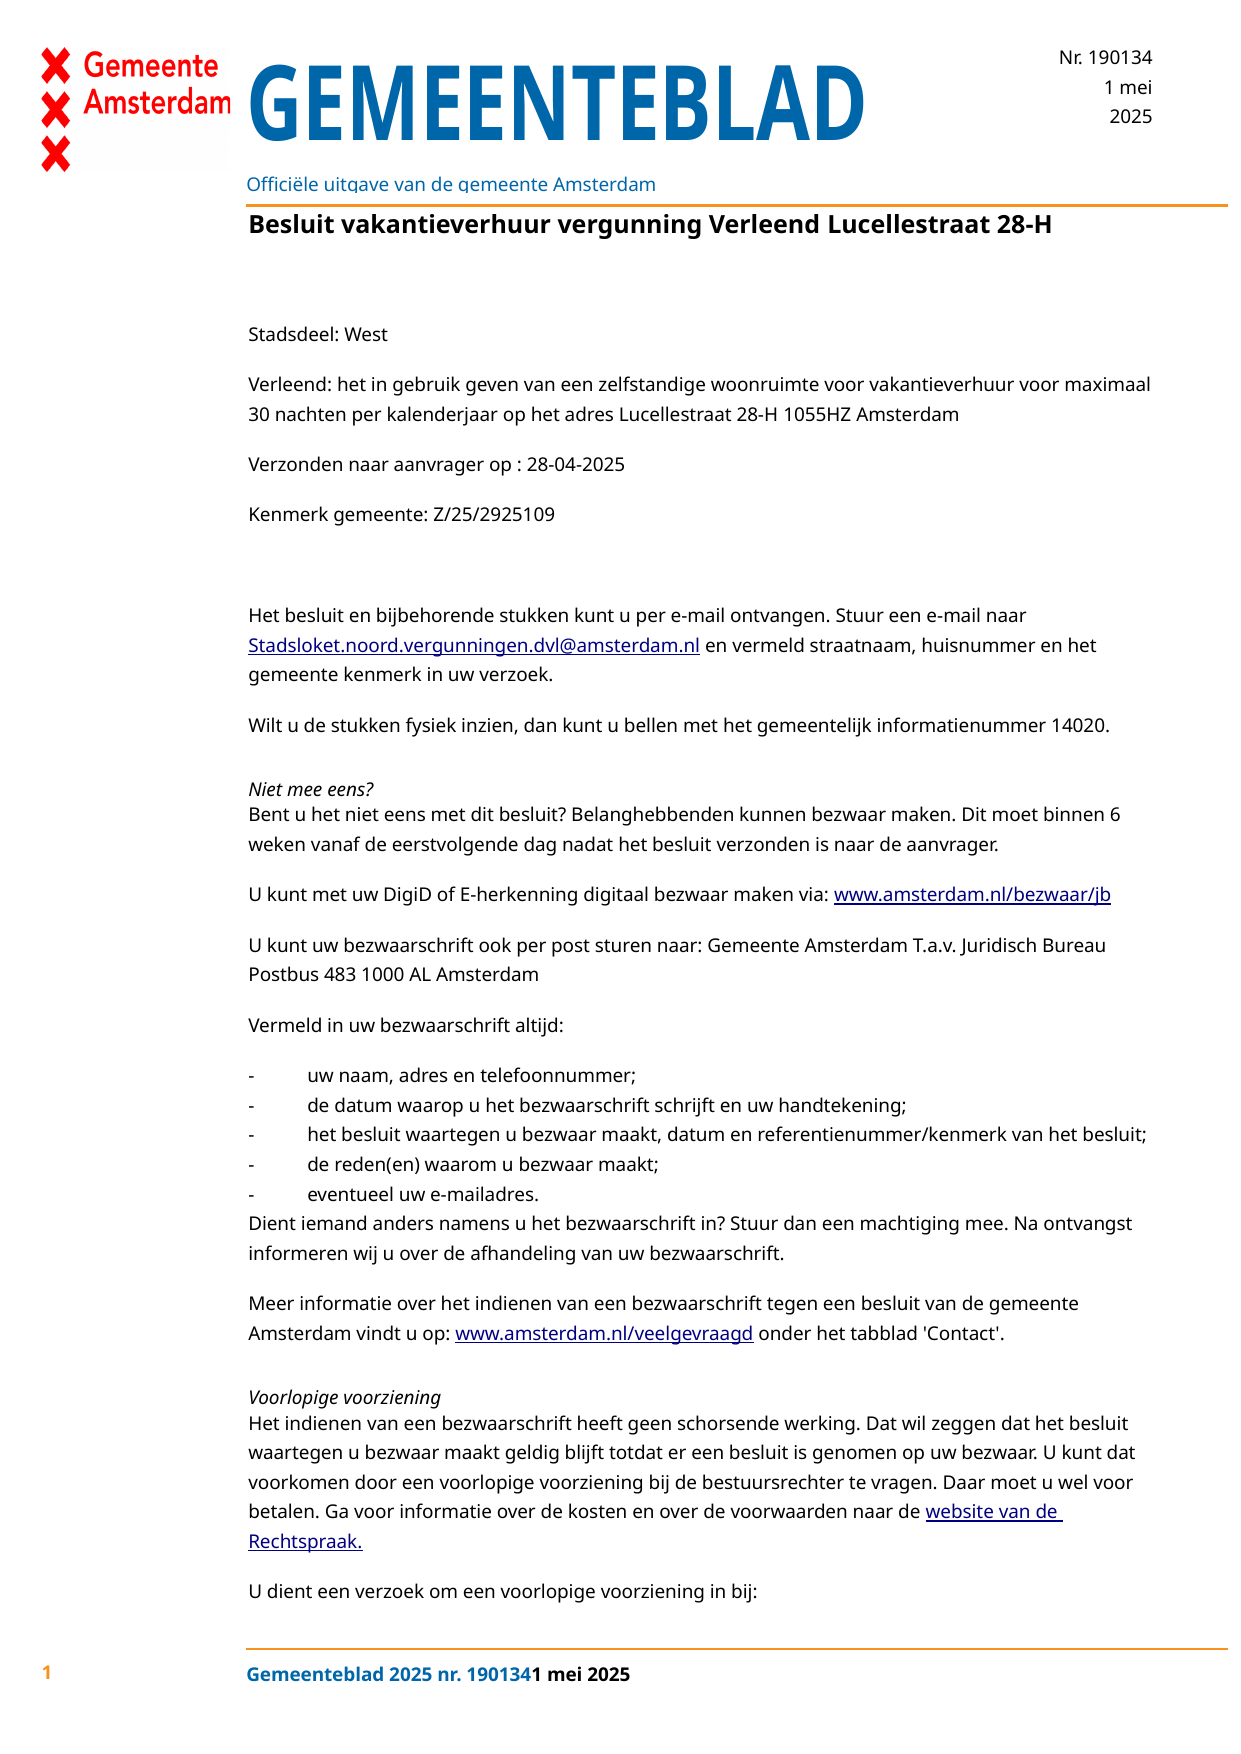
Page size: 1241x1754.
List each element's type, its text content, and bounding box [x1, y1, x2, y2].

text Niet mee eens? [248, 776, 1152, 802]
text Bent u het niet eens met dit besluit? Belanghebbenden kunnen bezwaar maken. Dit moet binnen 6 weken vanaf de eerstvolgende dag nadat het besluit verzonden is naar de aanvrager. [248, 802, 1152, 857]
list de reden(en) waarom u bezwaar maakt; [248, 1151, 1152, 1177]
text Wilt u de stukken fysiek inzien, dan kunt u bellen met het gemeentelijk informatienummer 14020. [248, 712, 1152, 738]
list uw naam, adres en telefoonnummer; [248, 1062, 1152, 1088]
picture [41, 47, 231, 172]
text Vermeld in uw bezwaarschrift altijd: [248, 1012, 1152, 1038]
list het besluit waartegen u bezwaar maakt, datum en referentienummer/kenmerk van het besluit; [248, 1122, 1152, 1147]
text U kunt met uw DigiD of E-herkenning digitaal bezwaar maken via: www.amsterdam.nl/bezwaar/jb [248, 882, 1152, 907]
text Verzonden naar aanvrager op : 28-04-2025 [248, 451, 1152, 477]
text U kunt uw bezwaarschrift ook per post sturen naar: Gemeente Amsterdam T.a.v. Juridisch Bureau Postbus 483 1000 AL Amsterdam [248, 932, 1152, 987]
text Verleend: het in gebruik geven van een zelfstandige woonruimte voor vakantieverhuur voor maximaal 30 nachten per kalenderjaar op het adres Lucellestraat 28-H 1055HZ Amsterdam [248, 371, 1152, 426]
list eventueel uw e-mailadres. [248, 1181, 1152, 1207]
list de datum waarop u het bezwaarschrift schrijft en uw handtekening; [248, 1092, 1152, 1118]
text Meer informatie over het indienen van een bezwaarschrift tegen een besluit van de gemeente Amsterdam vindt u op: www.amsterdam.nl/veelgevraagd onder het tabblad 'Contact'. [248, 1290, 1152, 1346]
text Stadsdeel: West [248, 321, 1152, 346]
text Het indienen van een bezwaarschrift heeft geen schorsende werking. Dat wil zeggen dat het besluit waartegen u bezwaar maakt geldig blijft totdat er een besluit is genomen op uw bezwaar. U kunt dat voorkomen door een voorlopige voorziening bij de bestuursrechter te vragen. Daar moet u wel voor betalen. Ga voor informatie over de kosten en over de voorwaarden naar de website van de Rechtspraak. [248, 1410, 1152, 1554]
text U dient een verzoek om een voorlopige voorziening in bij: [248, 1578, 1152, 1604]
text Het besluit en bijbehorende stukken kunt u per e-mail ontvangen. Stuur een e-mail naar Stadsloket.noord.vergunningen.dvl@amsterdam.nl en vermeld straatnaam, huisnummer en het gemeente kenmerk in uw verzoek. [248, 602, 1152, 687]
text Besluit vakantieverhuur vergunning Verleend Lucellestraat 28-H [248, 207, 1152, 241]
text Voorlopige voorziening [248, 1384, 1152, 1410]
text Kenmerk gemeente: Z/25/2925109 [248, 502, 1152, 527]
text Dient iemand anders namens u het bezwaarschrift in? Stuur dan een machtiging mee. Na ontvangst informeren wij u over de afhandeling van uw bezwaarschrift. [248, 1210, 1152, 1266]
